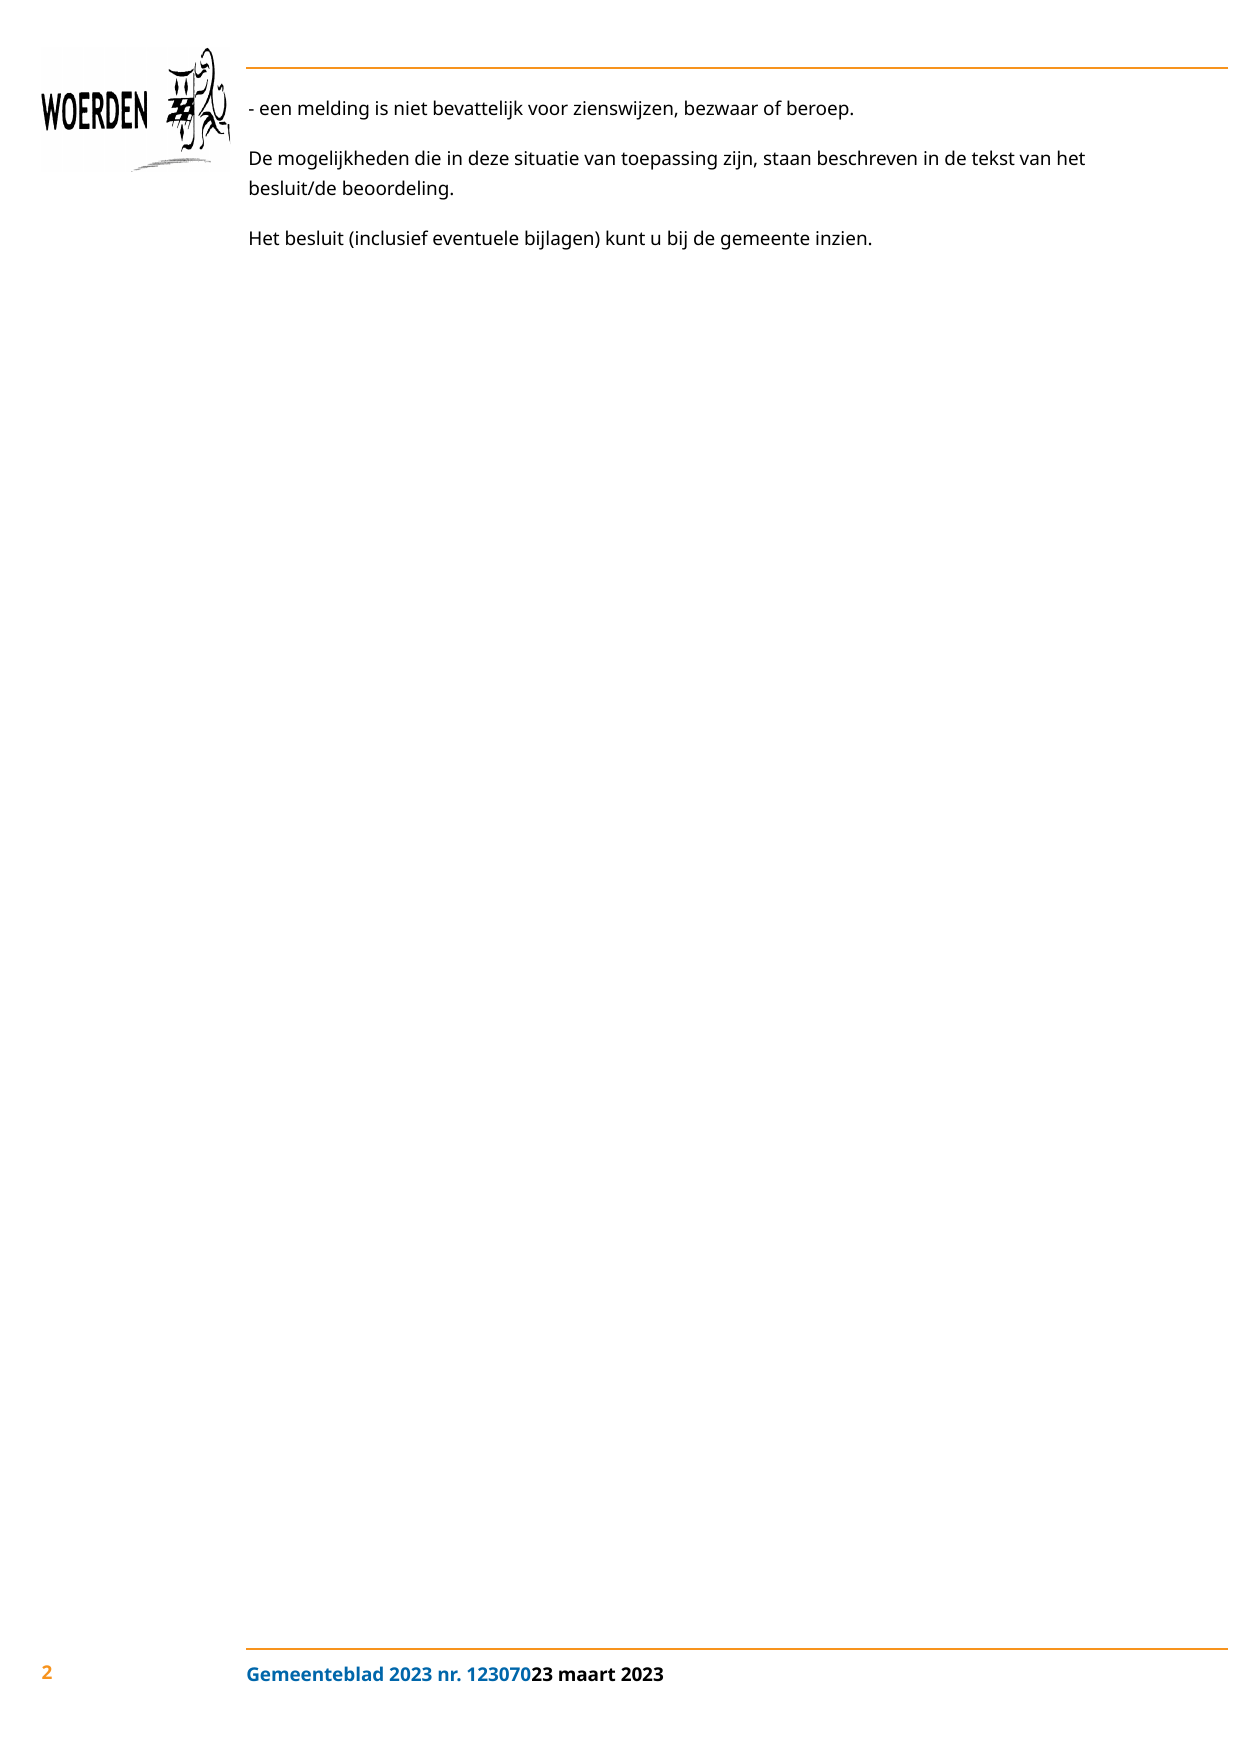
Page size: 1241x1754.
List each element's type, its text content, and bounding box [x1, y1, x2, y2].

picture [41, 47, 231, 172]
text De mogelijkheden die in deze situatie van toepassing zijn, staan beschreven in de tekst van het besluit/de beoordeling. [248, 145, 1152, 201]
text - een melding is niet bevattelijk voor zienswijzen, bezwaar of beroep. [248, 95, 1152, 121]
text Het besluit (inclusief eventuele bijlagen) kunt u bij de gemeente inzien. [248, 225, 1152, 251]
